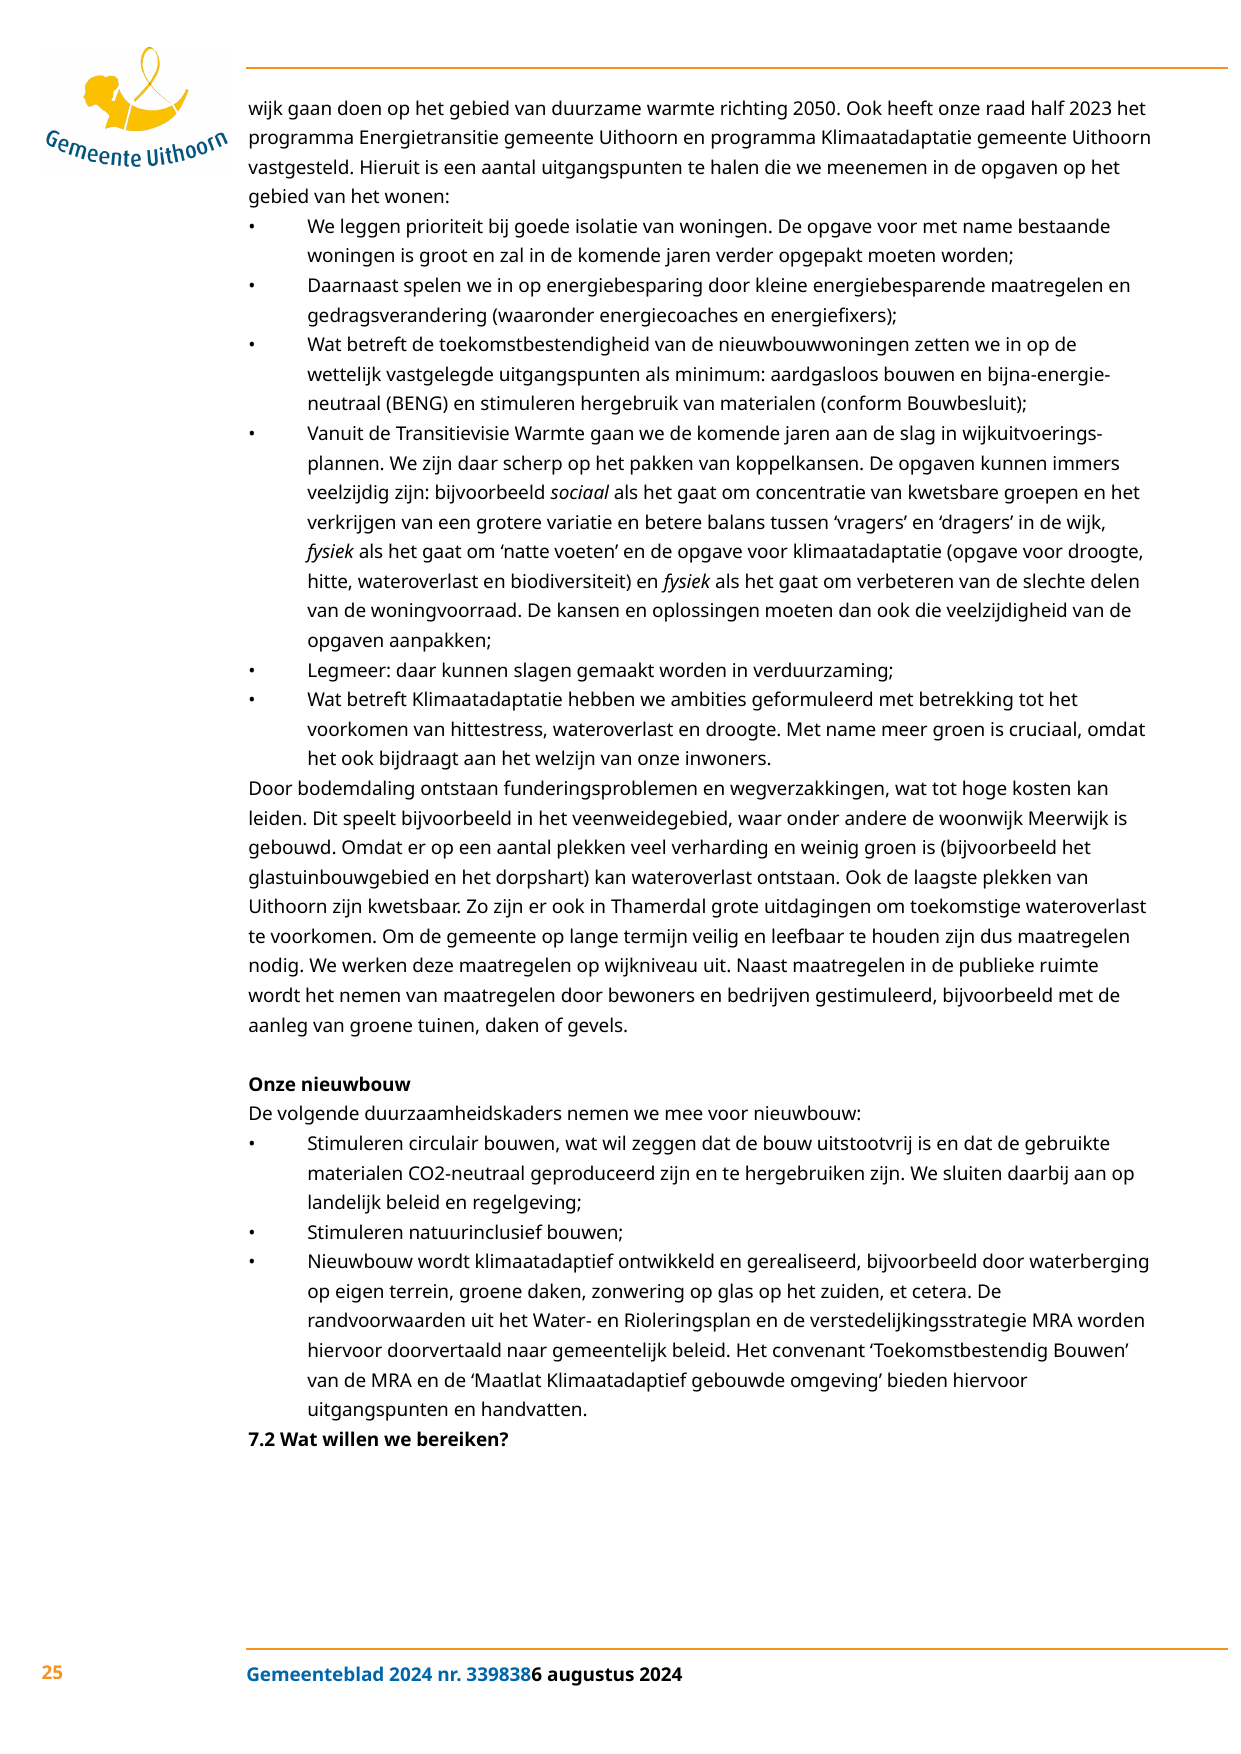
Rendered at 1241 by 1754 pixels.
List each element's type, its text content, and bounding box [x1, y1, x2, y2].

list Legmeer: daar kunnen slagen gemaakt worden in verduurzaming; [248, 657, 1152, 683]
list Daarnaast spelen we in op energiebesparing door kleine energiebesparende maatregelen en gedragsverandering (waaronder energiecoaches en energiefixers); [248, 272, 1152, 328]
list Stimuleren natuurinclusief bouwen; [248, 1219, 1152, 1245]
list Stimuleren circulair bouwen, wat wil zeggen dat de bouw uitstootvrij is en dat de gebruikte materialen CO2-neutraal geproduceerd zijn en te hergebruiken zijn. We sluiten daarbij aan op landelijk beleid en regelgeving; [248, 1130, 1152, 1215]
text Door bodemdaling ontstaan funderingsproblemen en wegverzakkingen, wat tot hoge kosten kan leiden. Dit speelt bijvoorbeeld in het veenweidegebied, waar onder andere de woonwijk Meerwijk is gebouwd. Omdat er op een aantal plekken veel verharding en weinig groen is (bijvoorbeeld het glastuinbouwgebied en het dorpshart) kan wateroverlast ontstaan. Ook de laagste plekken van Uithoorn zijn kwetsbaar. Zo zijn er ook in Thamerdal grote uitdagingen om toekomstige wateroverlast te voorkomen. Om de gemeente op lange termijn veilig en leefbaar te houden zijn dus maatregelen nodig. We werken deze maatregelen op wijkniveau uit. Naast maatregelen in de publieke ruimte wordt het nemen van maatregelen door bewoners en bedrijven gestimuleerd, bijvoorbeeld met de aanleg van groene tuinen, daken of gevels. [248, 775, 1152, 1038]
text Onze nieuwbouw [248, 1071, 1152, 1097]
list Nieuwbouw wordt klimaatadaptief ontwikkeld en gerealiseerd, bijvoorbeeld door waterberging op eigen terrein, groene daken, zonwering op glas op het zuiden, et cetera. De randvoorwaarden uit het Water- en Rioleringsplan en de verstedelijkingsstrategie MRA worden hiervoor doorvertaald naar gemeentelijk beleid. Het convenant ‘Toekomstbestendig Bouwen’ van de MRA en de ‘Maatlat Klimaatadaptief gebouwde omgeving’ bieden hiervoor uitgangspunten en handvatten. [248, 1248, 1152, 1422]
list Wat betreft Klimaatadaptatie hebben we ambities geformuleerd met betrekking tot het voorkomen van hittestress, wateroverlast en droogte. Met name meer groen is cruciaal, omdat het ook bijdraagt aan het welzijn van onze inwoners. [248, 686, 1152, 771]
list Wat betreft de toekomstbestendigheid van de nieuwbouwwoningen zetten we in op de wettelijk vastgelegde uitgangspunten als minimum: aardgasloos bouwen en bijna-energie-neutraal (BENG) en stimuleren hergebruik van materialen (conform Bouwbesluit); [248, 331, 1152, 416]
text 7.2 Wat willen we bereiken? [248, 1426, 1152, 1452]
list Vanuit de Transitievisie Warmte gaan we de komende jaren aan de slag in wijkuitvoerings-plannen. We zijn daar scherp op het pakken van koppelkansen. De opgaven kunnen immers veelzijdig zijn: bijvoorbeeld sociaal als het gaat om concentratie van kwetsbare groepen en het verkrijgen van een grotere variatie en betere balans tussen ‘vragers’ en ‘dragers’ in de wijk, fysiek als het gaat om ‘natte voeten’ en de opgave voor klimaatadaptatie (opgave voor droogte, hitte, wateroverlast en biodiversiteit) en fysiek als het gaat om verbeteren van de slechte delen van de woningvoorraad. De kansen en oplossingen moeten dan ook die veelzijdigheid van de opgaven aanpakken; [248, 420, 1152, 653]
list We leggen prioriteit bij goede isolatie van woningen. De opgave voor met name bestaande woningen is groot en zal in de komende jaren verder opgepakt moeten worden; [248, 213, 1152, 268]
text De volgende duurzaamheidskaders nemen we mee voor nieuwbouw: [248, 1101, 1152, 1126]
picture [41, 47, 231, 172]
text wijk gaan doen op het gebied van duurzame warmte richting 2050. Ook heeft onze raad half 2023 het programma Energietransitie gemeente Uithoorn en programma Klimaatadaptatie gemeente Uithoorn vastgesteld. Hieruit is een aantal uitgangspunten te halen die we meenemen in de opgaven op het gebied van het wonen: [248, 95, 1152, 209]
